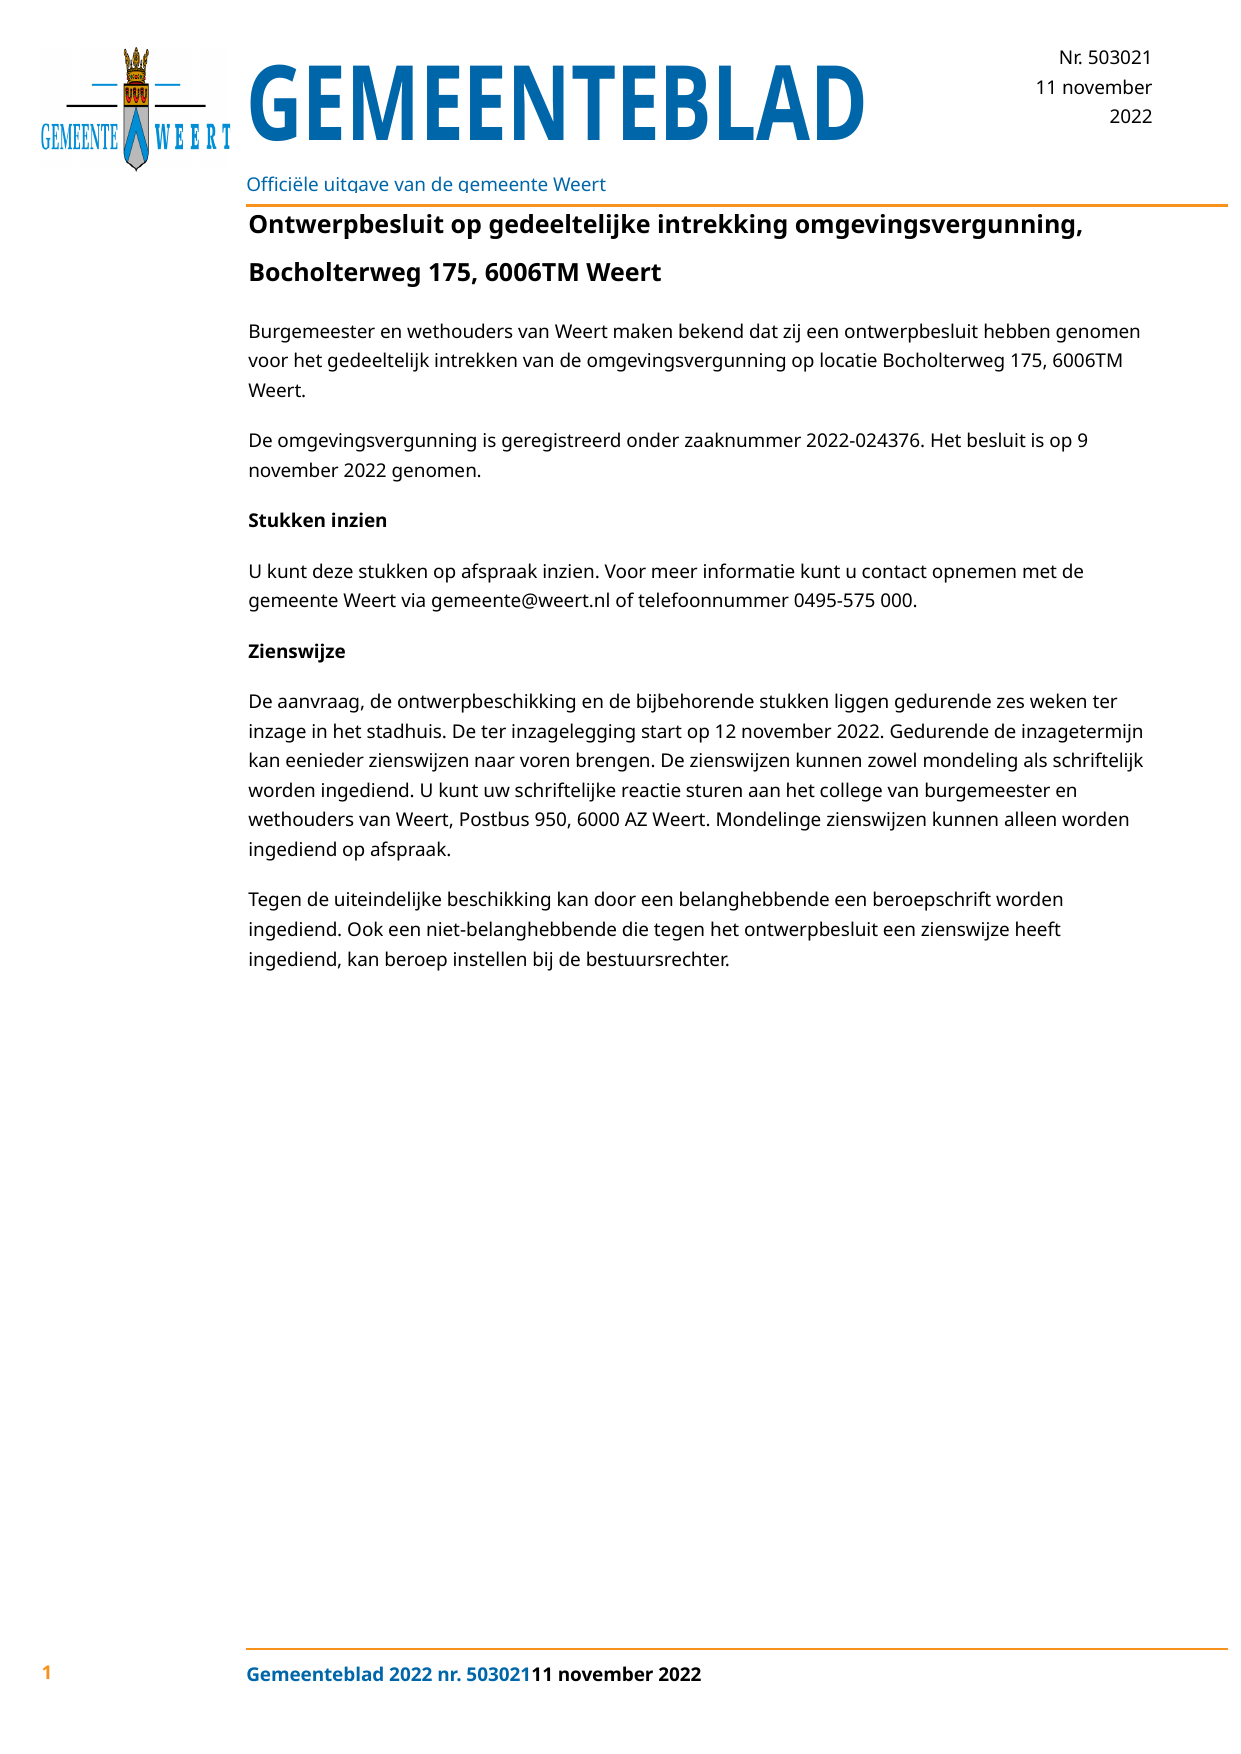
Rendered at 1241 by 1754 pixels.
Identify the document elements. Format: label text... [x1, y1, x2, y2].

text U kunt deze stukken op afspraak inzien. Voor meer informatie kunt u contact opnemen met de gemeente Weert via gemeente@weert.nl of telefoonnummer 0495-575 000. [248, 558, 1152, 613]
text Burgemeester en wethouders van Weert maken bekend dat zij een ontwerpbesluit hebben genomen voor het gedeeltelijk intrekken van de omgevingsvergunning op locatie Bocholterweg 175, 6006TM Weert. [248, 318, 1152, 403]
picture [41, 47, 231, 172]
text Zienswijze [248, 638, 1152, 664]
text Ontwerpbesluit op gedeeltelijke intrekking omgevingsvergunning, Bocholterweg 175, 6006TM Weert [248, 207, 1152, 288]
text Tegen de uiteindelijke beschikking kan door een belanghebbende een beroepschrift worden ingediend. Ook een niet-belanghebbende die tegen het ontwerpbesluit een zienswijze heeft ingediend, kan beroep instellen bij de bestuursrechter. [248, 887, 1152, 972]
text De omgevingsvergunning is geregistreerd onder zaaknummer 2022-024376. Het besluit is op 9 november 2022 genomen. [248, 427, 1152, 483]
text Stukken inzien [248, 507, 1152, 533]
text De aanvraag, de ontwerpbeschikking en de bijbehorende stukken liggen gedurende zes weken ter inzage in het stadhuis. De ter inzagelegging start op 12 november 2022. Gedurende de inzagetermijn kan eenieder zienswijzen naar voren brengen. De zienswijzen kunnen zowel mondeling als schriftelijk worden ingediend. U kunt uw schriftelijke reactie sturen aan het college van burgemeester en wethouders van Weert, Postbus 950, 6000 AZ Weert. Mondelinge zienswijzen kunnen alleen worden ingediend op afspraak. [248, 688, 1152, 862]
